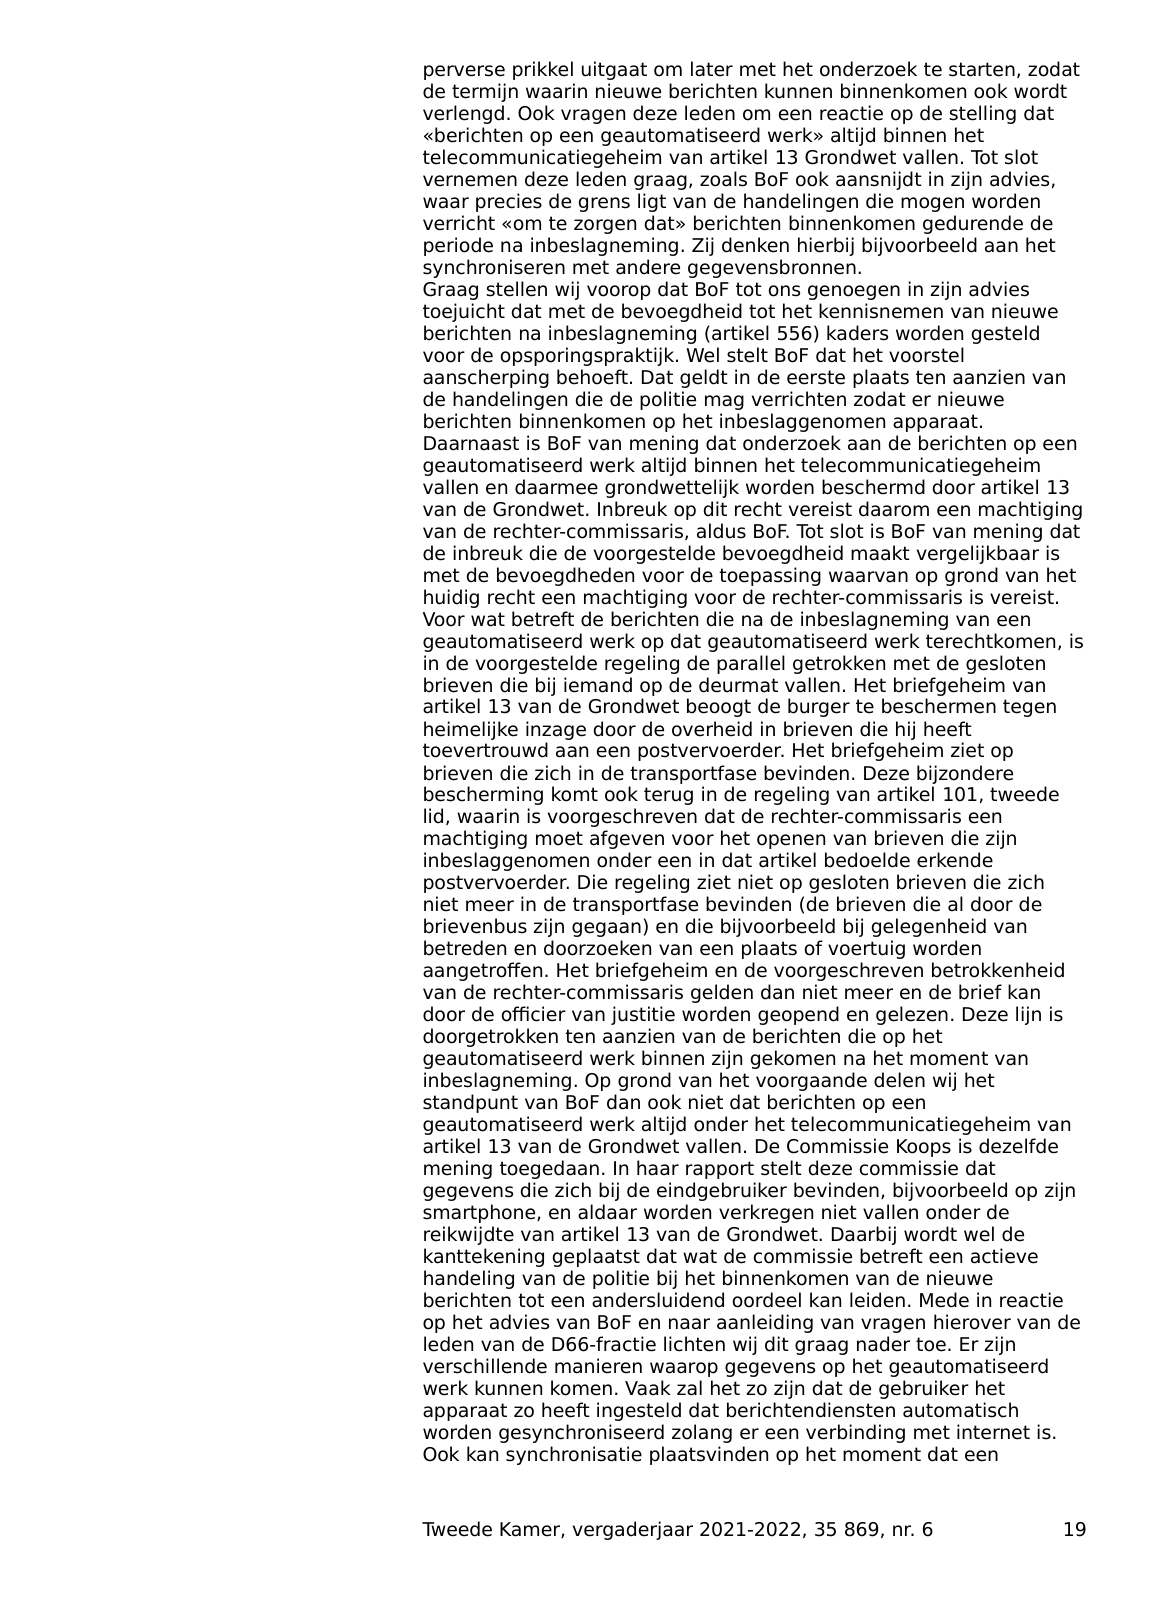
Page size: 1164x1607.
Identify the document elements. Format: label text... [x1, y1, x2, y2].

text Voor wat betreft de berichten die na de inbeslagneming van een geautomatiseerd werk op dat geautomatiseerd werk terechtkomen, is in de voorgestelde regeling de parallel getrokken met de gesloten brieven die bij iemand op de deurmat vallen. Het briefgeheim van artikel 13 van de Grondwet beoogt de burger te beschermen tegen heimelijke inzage door de overheid in brieven die hij heeft toevertrouwd aan een postvervoerder. Het briefgeheim ziet op brieven die zich in de transportfase bevinden. Deze bijzondere bescherming komt ook terug in de regeling van artikel 101, tweede lid, waarin is voorgeschreven dat de rechter-commissaris een machtiging moet afgeven voor het openen van brieven die zijn inbeslaggenomen onder een in dat artikel bedoelde erkende postvervoerder. Die regeling ziet niet op gesloten brieven die zich niet meer in de transportfase bevinden (de brieven die al door de brievenbus zijn gegaan) en die bijvoorbeeld bij gelegenheid van betreden en doorzoeken van een plaats of voertuig worden aangetroffen. Het briefgeheim en de voorgeschreven betrokkenheid van de rechter-commissaris gelden dan niet meer en de brief kan door de officier van justitie worden geopend en gelezen. Deze lijn is doorgetrokken ten aanzien van de berichten die op het geautomatiseerd werk binnen zijn gekomen na het moment van inbeslagneming. Op grond van het voorgaande delen wij het standpunt van BoF dan ook niet dat berichten op een geautomatiseerd werk altijd onder het telecommunicatiegeheim van artikel 13 van de Grondwet vallen. De Commissie Koops is dezelfde mening toegedaan. In haar rapport stelt deze commissie dat gegevens die zich bij de eindgebruiker bevinden, bijvoorbeeld op zijn smartphone, en aldaar worden verkregen niet vallen onder de reikwijdte van artikel 13 van de Grondwet. Daarbij wordt wel de kanttekening geplaatst dat wat de commissie betreft een actieve handeling van de politie bij het binnenkomen van de nieuwe berichten tot een andersluidend oordeel kan leiden. Mede in reactie op het advies van BoF en naar aanleiding van vragen hierover van de leden van de D66-fractie lichten wij dit graag nader toe. Er zijn verschillende manieren waarop gegevens op het geautomatiseerd werk kunnen komen. Vaak zal het zo zijn dat de gebruiker het apparaat zo heeft ingesteld dat berichtendiensten automatisch worden gesynchroniseerd zolang er een verbinding met internet is. Ook kan synchronisatie plaatsvinden op het moment dat een [422, 608, 1087, 1466]
text Graag stellen wij voorop dat BoF tot ons genoegen in zijn advies toejuicht dat met de bevoegdheid tot het kennisnemen van nieuwe berichten na inbeslagneming (artikel 556) kaders worden gesteld voor de opsporingspraktijk. Wel stelt BoF dat het voorstel aanscherping behoeft. Dat geldt in de eerste plaats ten aanzien van de handelingen die de politie mag verrichten zodat er nieuwe berichten binnenkomen op het inbeslaggenomen apparaat. Daarnaast is BoF van mening dat onderzoek aan de berichten op een geautomatiseerd werk altijd binnen het telecommunicatiegeheim vallen en daarmee grondwettelijk worden beschermd door artikel 13 van de Grondwet. Inbreuk op dit recht vereist daarom een machtiging van de rechter-commissaris, aldus BoF. Tot slot is BoF van mening dat de inbreuk die de voorgestelde bevoegdheid maakt vergelijkbaar is met de bevoegdheden voor de toepassing waarvan op grond van het huidig recht een machtiging voor de rechter-commissaris is vereist. [422, 279, 1087, 608]
text perverse prikkel uitgaat om later met het onderzoek te starten, zodat de termijn waarin nieuwe berichten kunnen binnenkomen ook wordt verlengd. Ook vragen deze leden om een reactie op de stelling dat «berichten op een geautomatiseerd werk» altijd binnen het telecommunicatiegeheim van artikel 13 Grondwet vallen. Tot slot vernemen deze leden graag, zoals BoF ook aansnijdt in zijn advies, waar precies de grens ligt van de handelingen die mogen worden verricht «om te zorgen dat» berichten binnenkomen gedurende de periode na inbeslagneming. Zij denken hierbij bijvoorbeeld aan het synchroniseren met andere gegevensbronnen. [422, 59, 1087, 279]
